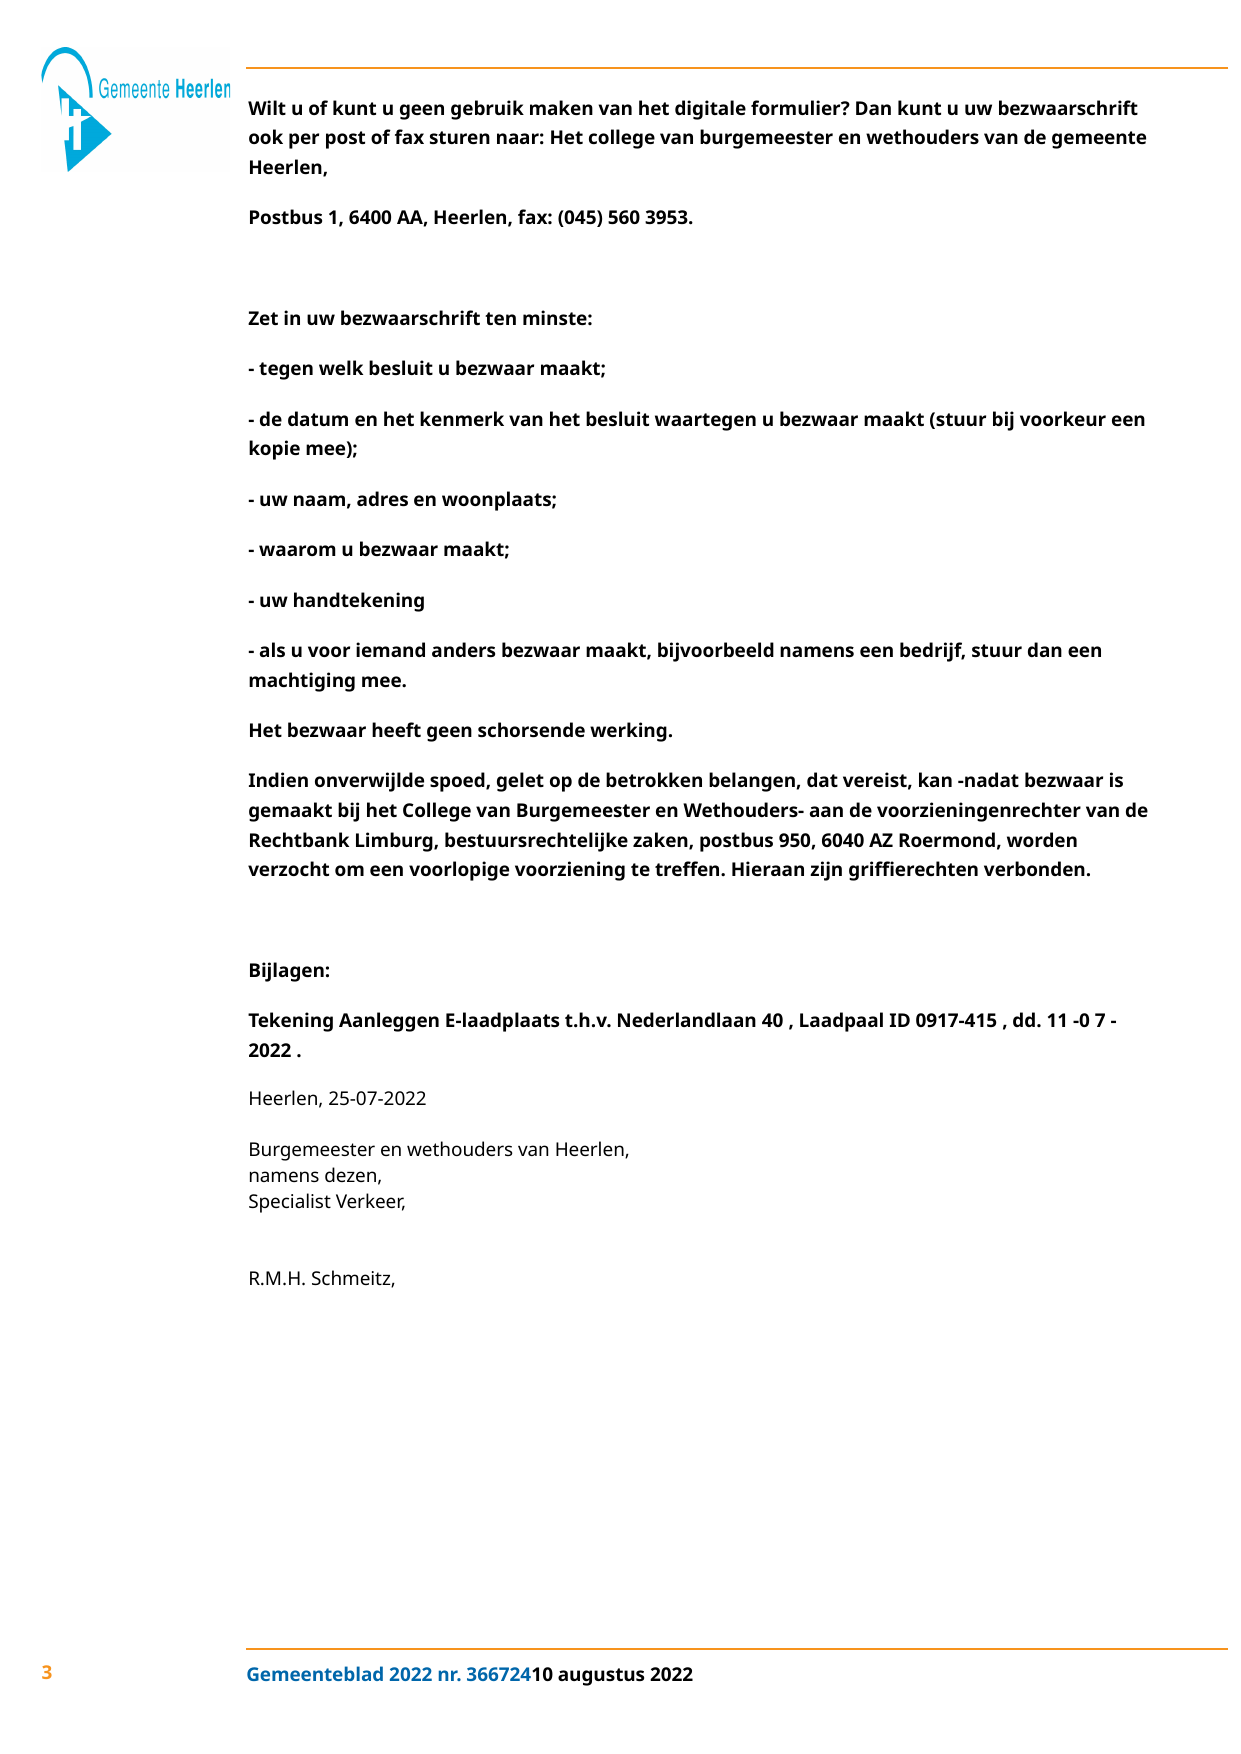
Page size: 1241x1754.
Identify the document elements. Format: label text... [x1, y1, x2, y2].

text namens dezen, [248, 1162, 1152, 1188]
picture [41, 47, 231, 172]
text Indien onverwijlde spoed, gelet op de betrokken belangen, dat vereist, kan -nadat bezwaar is gemaakt bij het College van Burgemeester en Wethouders- aan de voorzieningenrechter van de Rechtbank Limburg, bestuursrechtelijke zaken, postbus 950, 6040 AZ Roermond, worden verzocht om een voorlopige voorziening te treffen. Hieraan zijn griffierechten verbonden. [248, 768, 1152, 882]
text - tegen welk besluit u bezwaar maakt; [248, 356, 1152, 381]
text Burgemeester en wethouders van Heerlen, [248, 1137, 1152, 1162]
text - als u voor iemand anders bezwaar maakt, bijvoorbeeld namens een bedrijf, stuur dan een machtiging mee. [248, 637, 1152, 693]
text - de datum en het kenmerk van het besluit waartegen u bezwaar maakt (stuur bij voorkeur een kopie mee); [248, 406, 1152, 461]
text Specialist Verkeer, [248, 1188, 1152, 1214]
text - uw naam, adres en woonplaats; [248, 486, 1152, 512]
text - uw handtekening [248, 587, 1152, 613]
text R.M.H. Schmeitz, [248, 1265, 1152, 1291]
text Het bezwaar heeft geen schorsende werking. [248, 717, 1152, 743]
text Bijlagen: [248, 957, 1152, 983]
text - waarom u bezwaar maakt; [248, 536, 1152, 562]
text Tekening Aanleggen E-laadplaats t.h.v. Nederlandlaan 40 , Laadpaal ID 0917-415 , dd. 11 -0 7 -2022 . [248, 1008, 1152, 1063]
text Heerlen, 25-07-2022 [248, 1085, 1152, 1111]
text Postbus 1, 6400 AA, Heerlen, fax: (045) 560 3953. [248, 204, 1152, 230]
text Wilt u of kunt u geen gebruik maken van het digitale formulier? Dan kunt u uw bezwaarschrift ook per post of fax sturen naar: Het college van burgemeester en wethouders van de gemeente Heerlen, [248, 95, 1152, 180]
text Zet in uw bezwaarschrift ten minste: [248, 305, 1152, 331]
picture [41, 47, 59, 70]
